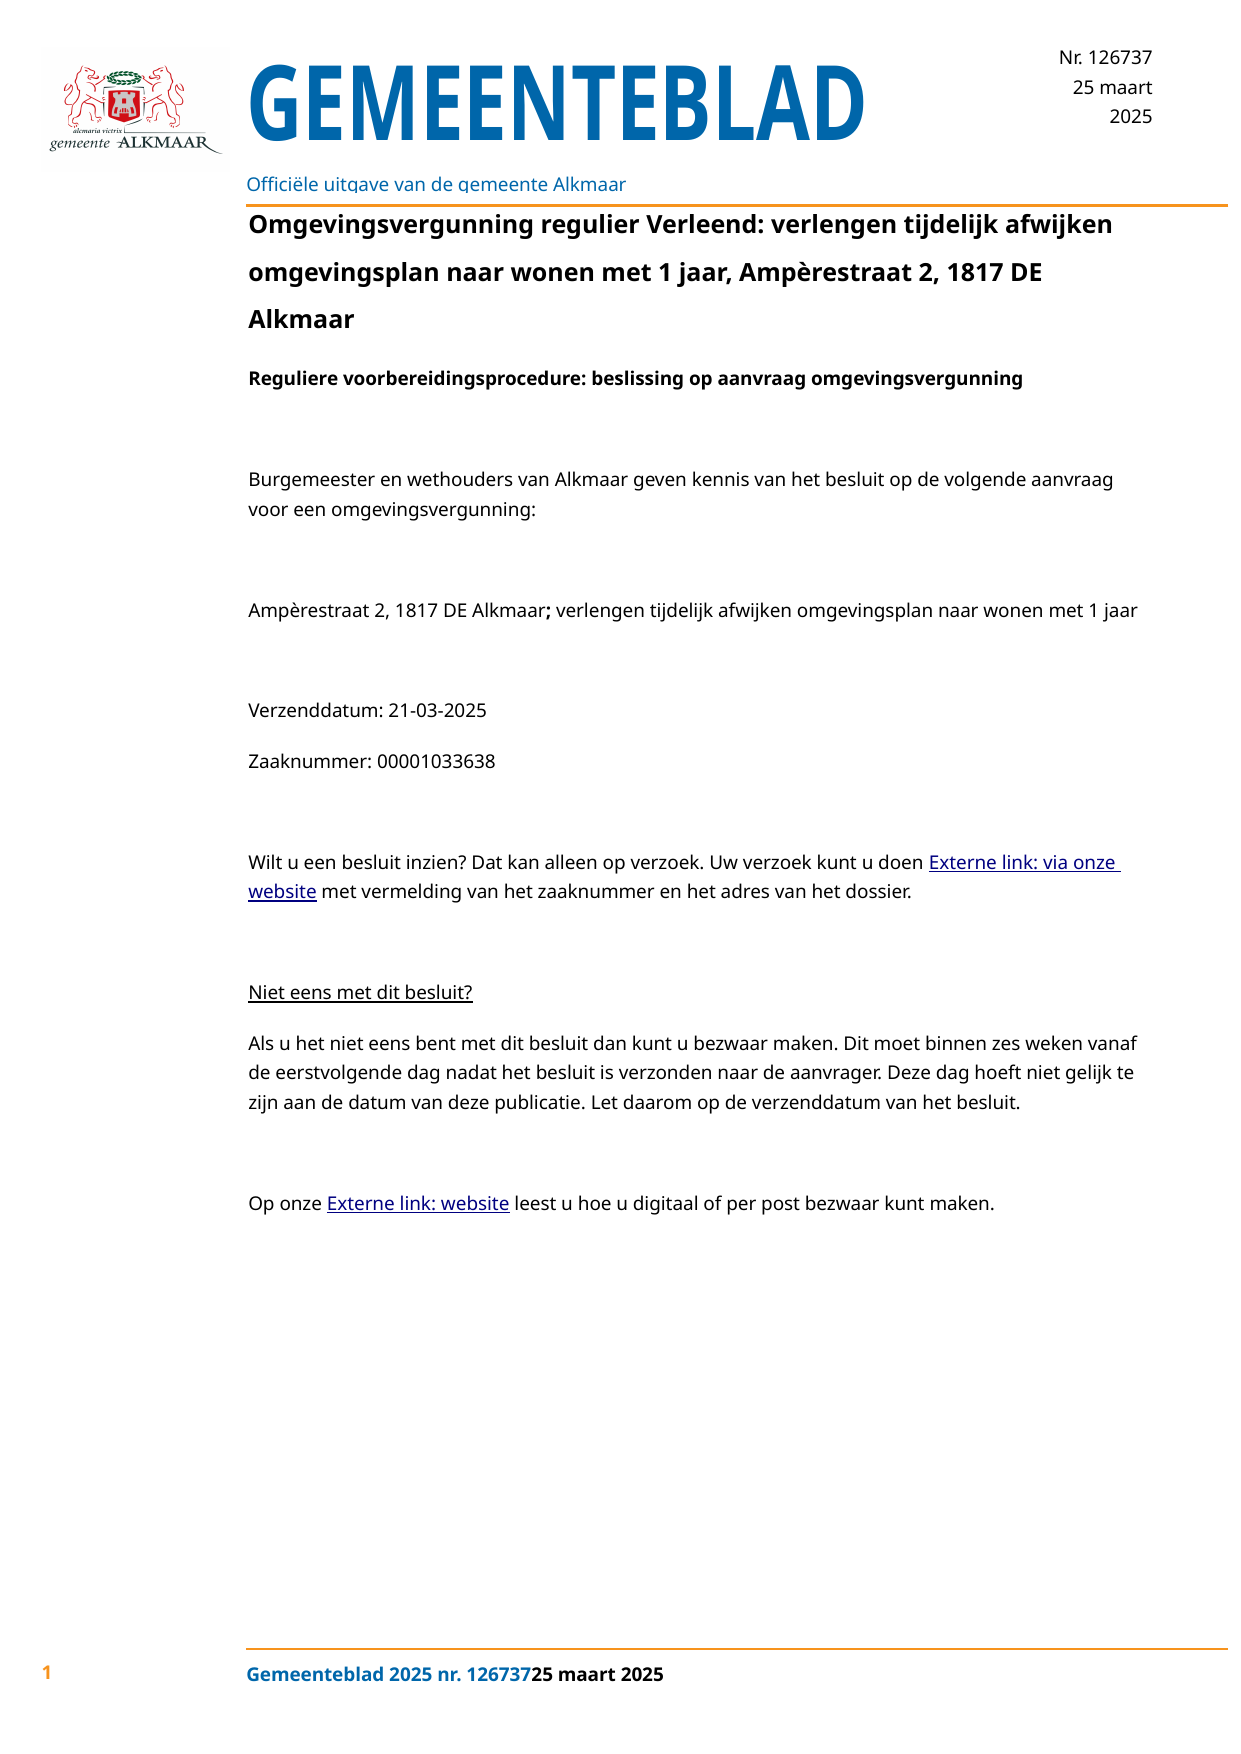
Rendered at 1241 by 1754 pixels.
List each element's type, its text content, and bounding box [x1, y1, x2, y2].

text Op onze Externe link: website leest u hoe u digitaal of per post bezwaar kunt maken. [248, 1190, 1152, 1215]
text Ampèrestraat 2, 1817 DE Alkmaar; verlengen tijdelijk afwijken omgevingsplan naar wonen met 1 jaar [248, 597, 1152, 622]
text Verzenddatum: 21-03-2025 [248, 698, 1152, 723]
text Wilt u een besluit inzien? Dat kan alleen op verzoek. Uw verzoek kunt u doen Externe link: via onze website met vermelding van het zaaknummer en het adres van het dossier. [248, 849, 1152, 904]
text Burgemeester en wethouders van Alkmaar geven kennis van het besluit op de volgende aanvraag voor een omgevingsvergunning: [248, 466, 1152, 522]
text Niet eens met dit besluit? [248, 979, 1152, 1005]
picture [41, 47, 231, 172]
text Als u het niet eens bent met dit besluit dan kunt u bezwaar maken. Dit moet binnen zes weken vanaf de eerstvolgende dag nadat het besluit is verzonden naar de aanvrager. Deze dag hoeft niet gelijk te zijn aan de datum van deze publicatie. Let daarom op de verzenddatum van het besluit. [248, 1030, 1152, 1114]
text Zaaknummer: 00001033638 [248, 748, 1152, 774]
text Omgevingsvergunning regulier Verleend: verlengen tijdelijk afwijken omgevingsplan naar wonen met 1 jaar, Ampèrestraat 2, 1817 DE Alkmaar [248, 207, 1152, 336]
text Reguliere voorbereidingsprocedure: beslissing op aanvraag omgevingsvergunning [248, 366, 1152, 391]
